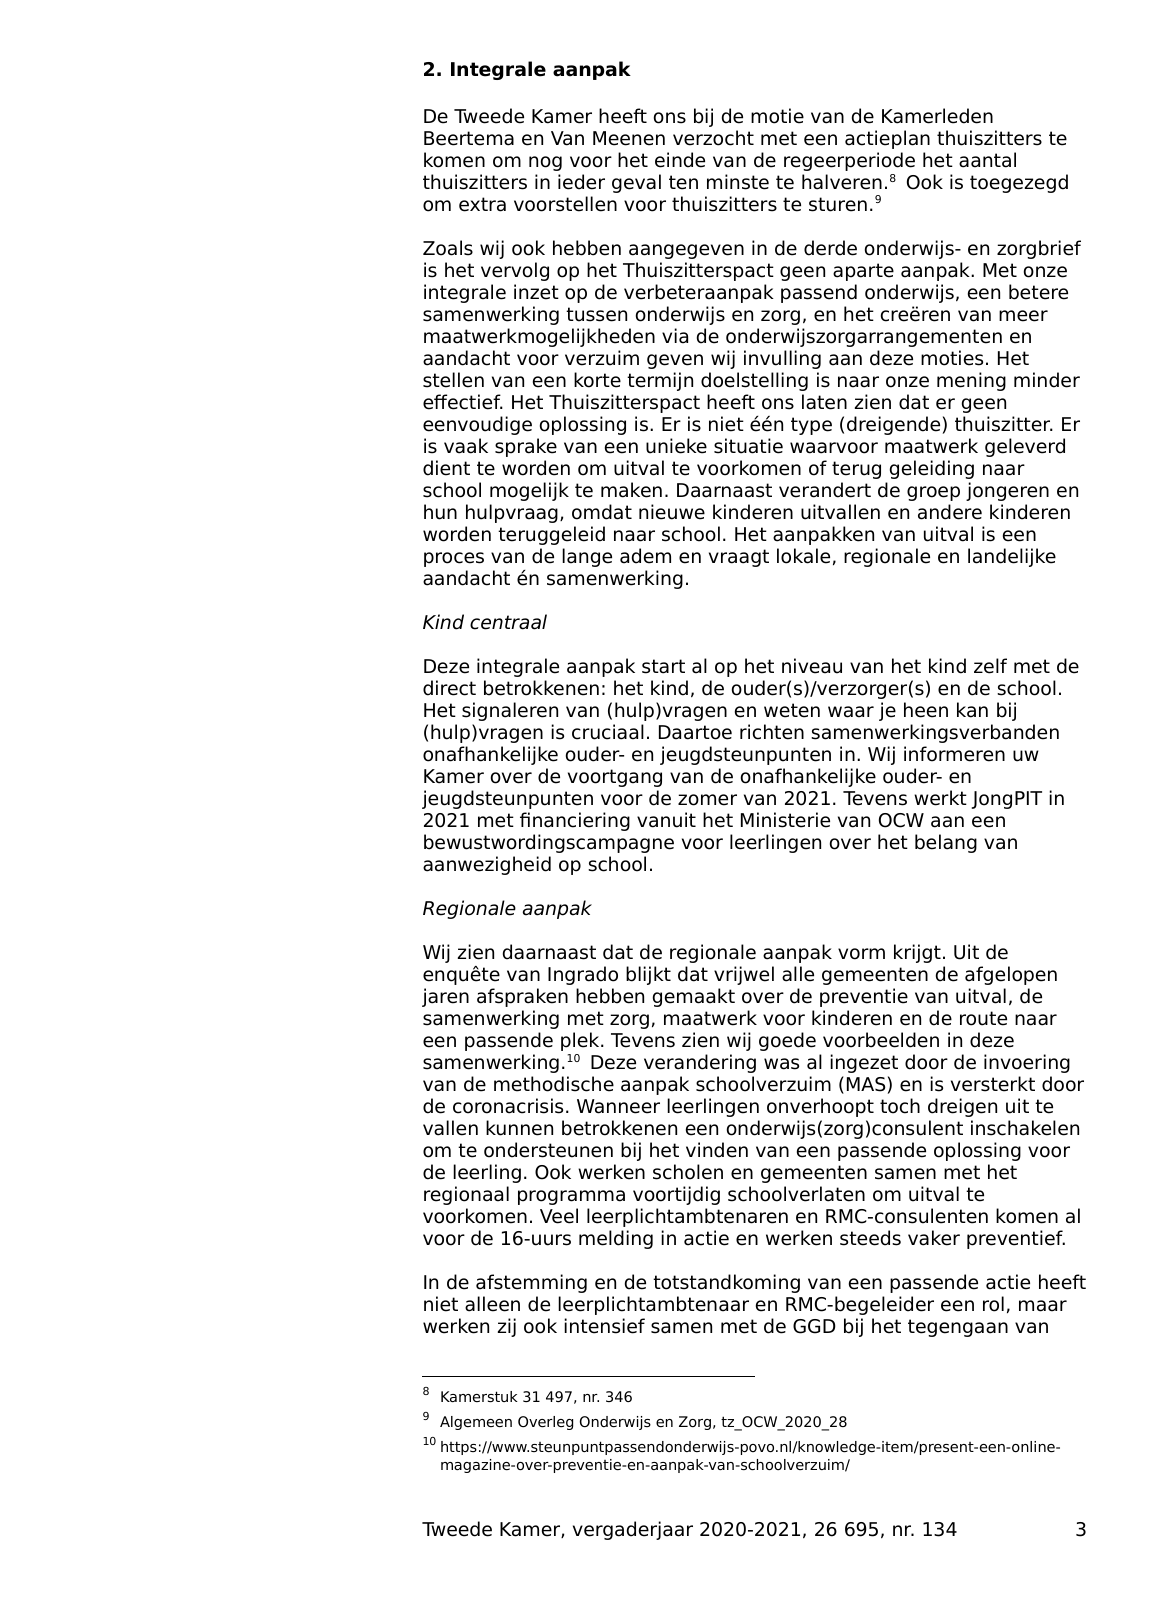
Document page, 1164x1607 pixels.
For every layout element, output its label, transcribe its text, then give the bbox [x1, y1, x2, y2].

text De Tweede Kamer heeft ons bij de motie van de Kamerleden Beertema en Van Meenen verzocht met een actieplan thuiszitters te komen om nog voor het einde van de regeerperiode het aantal thuiszitters in ieder geval ten minste te halveren. Ook is toegezegd om extra voorstellen voor thuiszitters te sturen. [422, 106, 1087, 216]
text https://www.steunpuntpassendonderwijs-povo.nl/knowledge-item/present-een-online-magazine-over-preventie-en-aanpak-van-schoolverzuim/ [422, 1435, 1087, 1474]
text Deze integrale aanpak start al op het niveau van het kind zelf met de direct betrokkenen: het kind, de ouder(s)/verzorger(s) en de school. Het signaleren van (hulp)vragen en weten waar je heen kan bij (hulp)vragen is cruciaal. Daartoe richten samenwerkingsverbanden onafhankelijke ouder- en jeugdsteunpunten in. Wij informeren uw Kamer over de voortgang van de onafhankelijke ouder- en jeugdsteunpunten voor de zomer van 2021. Tevens werkt JongPIT in 2021 met financiering vanuit het Ministerie van OCW aan een bewustwordingscampagne voor leerlingen over het belang van aanwezigheid op school. [422, 656, 1087, 876]
text Kamerstuk 31 497, nr. 346 [422, 1385, 1087, 1407]
text Algemeen Overleg Onderwijs en Zorg, tz_OCW_2020_28 [422, 1410, 1087, 1432]
text Zoals wij ook hebben aangegeven in de derde onderwijs- en zorgbrief is het vervolg op het Thuiszitterspact geen aparte aanpak. Met onze integrale inzet op de verbeteraanpak passend onderwijs, een betere samenwerking tussen onderwijs en zorg, en het creëren van meer maatwerkmogelijkheden via de onderwijszorgarrangementen en aandacht voor verzuim geven wij invulling aan deze moties. Het stellen van een korte termijn doelstelling is naar onze mening minder effectief. Het Thuiszitterspact heeft ons laten zien dat er geen eenvoudige oplossing is. Er is niet één type (dreigende) thuiszitter. Er is vaak sprake van een unieke situatie waarvoor maatwerk geleverd dient te worden om uitval te voorkomen of terug geleiding naar school mogelijk te maken. Daarnaast verandert de groep jongeren en hun hulpvraag, omdat nieuwe kinderen uitvallen en andere kinderen worden teruggeleid naar school. Het aanpakken van uitval is een proces van de lange adem en vraagt lokale, regionale en landelijke aandacht én samenwerking. [422, 238, 1087, 590]
text In de afstemming en de totstandkoming van een passende actie heeft niet alleen de leerplichtambtenaar en RMC-begeleider een rol, maar werken zij ook intensief samen met de GGD bij het tegengaan van [422, 1272, 1087, 1338]
subtitle Regionale aanpak [422, 898, 1087, 920]
text Wij zien daarnaast dat de regionale aanpak vorm krijgt. Uit de enquête van Ingrado blijkt dat vrijwel alle gemeenten de afgelopen jaren afspraken hebben gemaakt over de preventie van uitval, de samenwerking met zorg, maatwerk voor kinderen en de route naar een passende plek. Tevens zien wij goede voorbeelden in deze samenwerking. Deze verandering was al ingezet door de invoering van de methodische aanpak schoolverzuim (MAS) en is versterkt door de coronacrisis. Wanneer leerlingen onverhoopt toch dreigen uit te vallen kunnen betrokkenen een onderwijs(zorg)consulent inschakelen om te ondersteunen bij het vinden van een passende oplossing voor de leerling. Ook werken scholen en gemeenten samen met het regionaal programma voortijdig schoolverlaten om uitval te voorkomen. Veel leerplichtambtenaren en RMC-consulenten komen al voor de 16-uurs melding in actie en werken steeds vaker preventief. [422, 942, 1087, 1250]
subtitle Kind centraal [422, 612, 1087, 634]
subtitle 2. Integrale aanpak [422, 59, 1087, 81]
